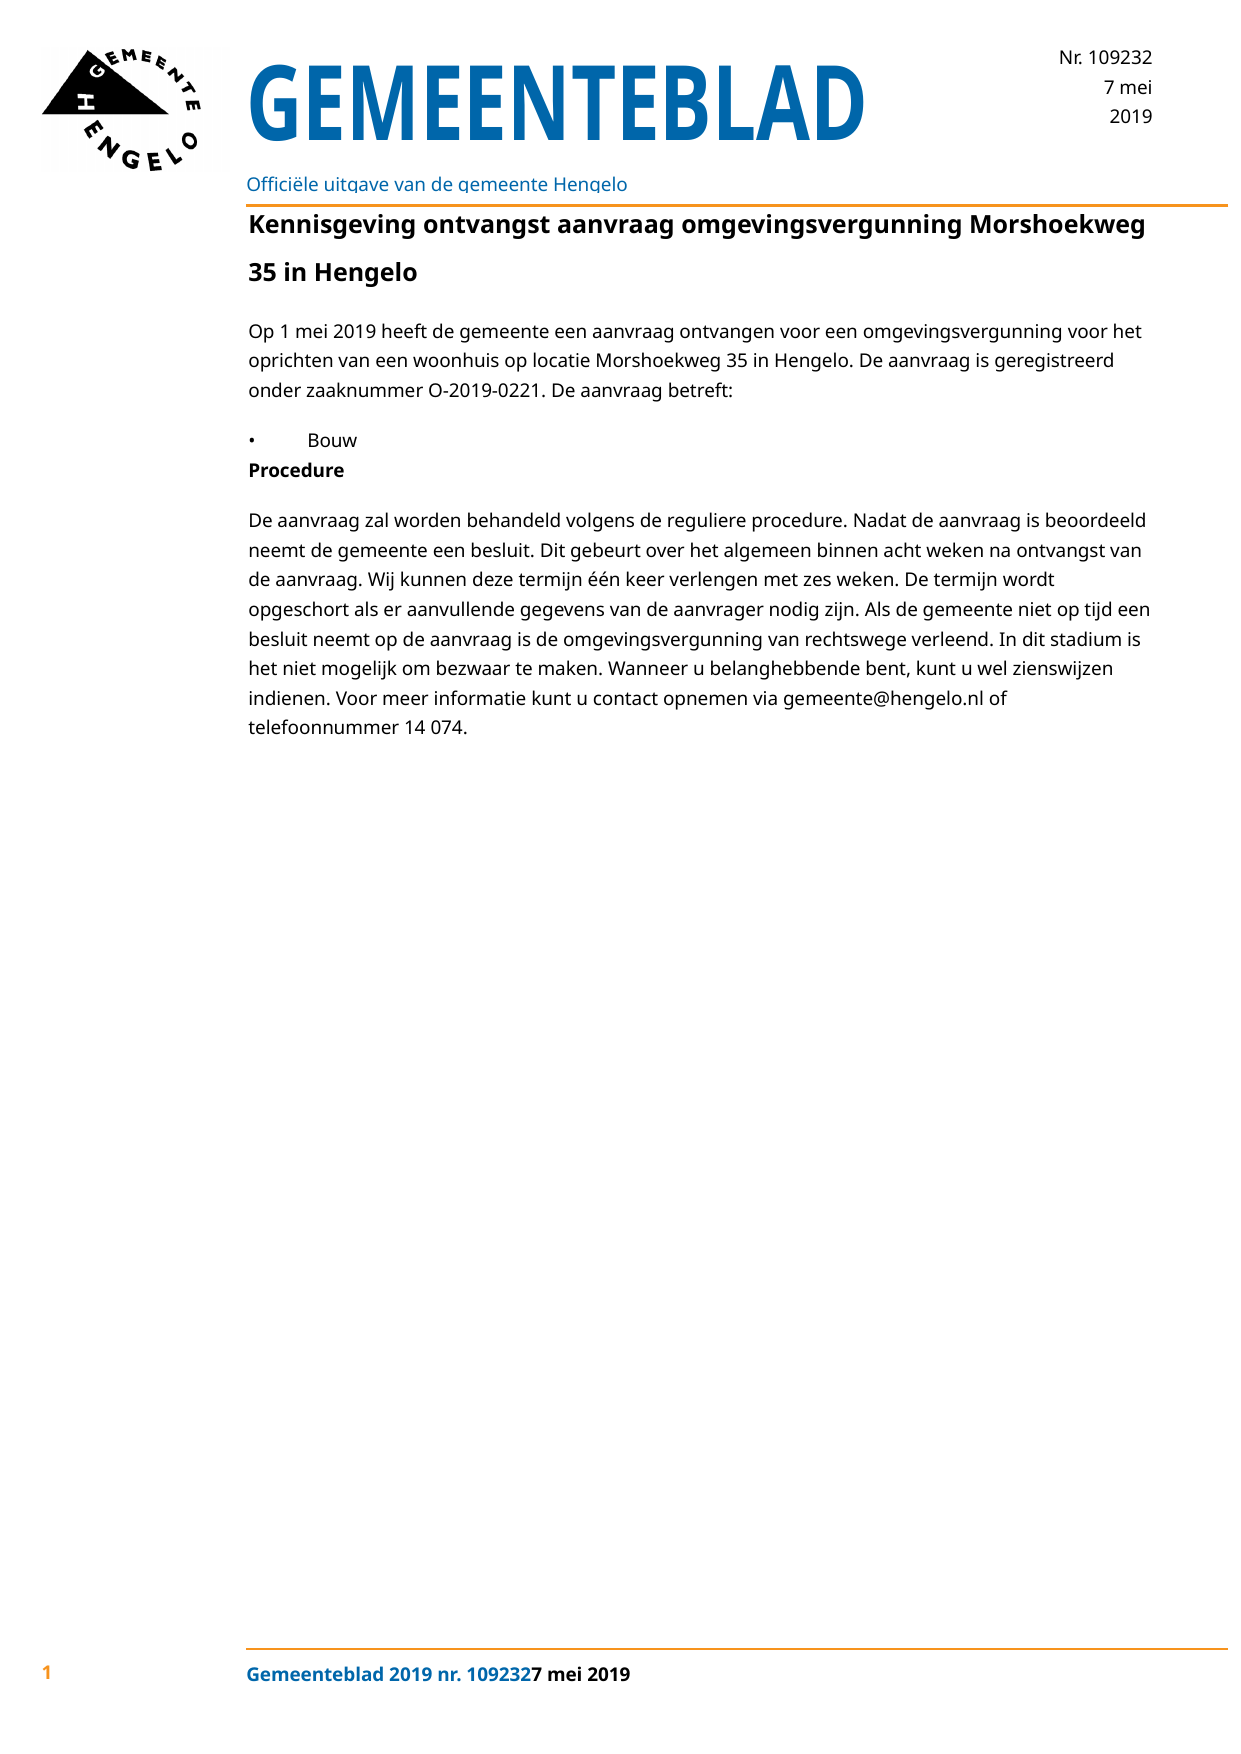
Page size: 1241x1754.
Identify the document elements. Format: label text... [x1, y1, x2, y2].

picture [41, 47, 231, 172]
text Procedure [248, 457, 1152, 483]
text Kennisgeving ontvangst aanvraag omgevingsvergunning Morshoekweg 35 in Hengelo [248, 207, 1152, 288]
text De aanvraag zal worden behandeld volgens de reguliere procedure. Nadat de aanvraag is beoordeeld neemt de gemeente een besluit. Dit gebeurt over het algemeen binnen acht weken na ontvangst van de aanvraag. Wij kunnen deze termijn één keer verlengen met zes weken. De termijn wordt opgeschort als er aanvullende gegevens van de aanvrager nodig zijn. Als de gemeente niet op tijd een besluit neemt op de aanvraag is de omgevingsvergunning van rechtswege verleend. In dit stadium is het niet mogelijk om bezwaar te maken. Wanneer u belanghebbende bent, kunt u wel zienswijzen indienen. Voor meer informatie kunt u contact opnemen via gemeente@hengelo.nl of telefoonnummer 14 074. [248, 507, 1152, 740]
text Op 1 mei 2019 heeft de gemeente een aanvraag ontvangen voor een omgevingsvergunning voor het oprichten van een woonhuis op locatie Morshoekweg 35 in Hengelo. De aanvraag is geregistreerd onder zaaknummer O-2019-0221. De aanvraag betreft: [248, 318, 1152, 403]
list Bouw [248, 427, 1152, 453]
